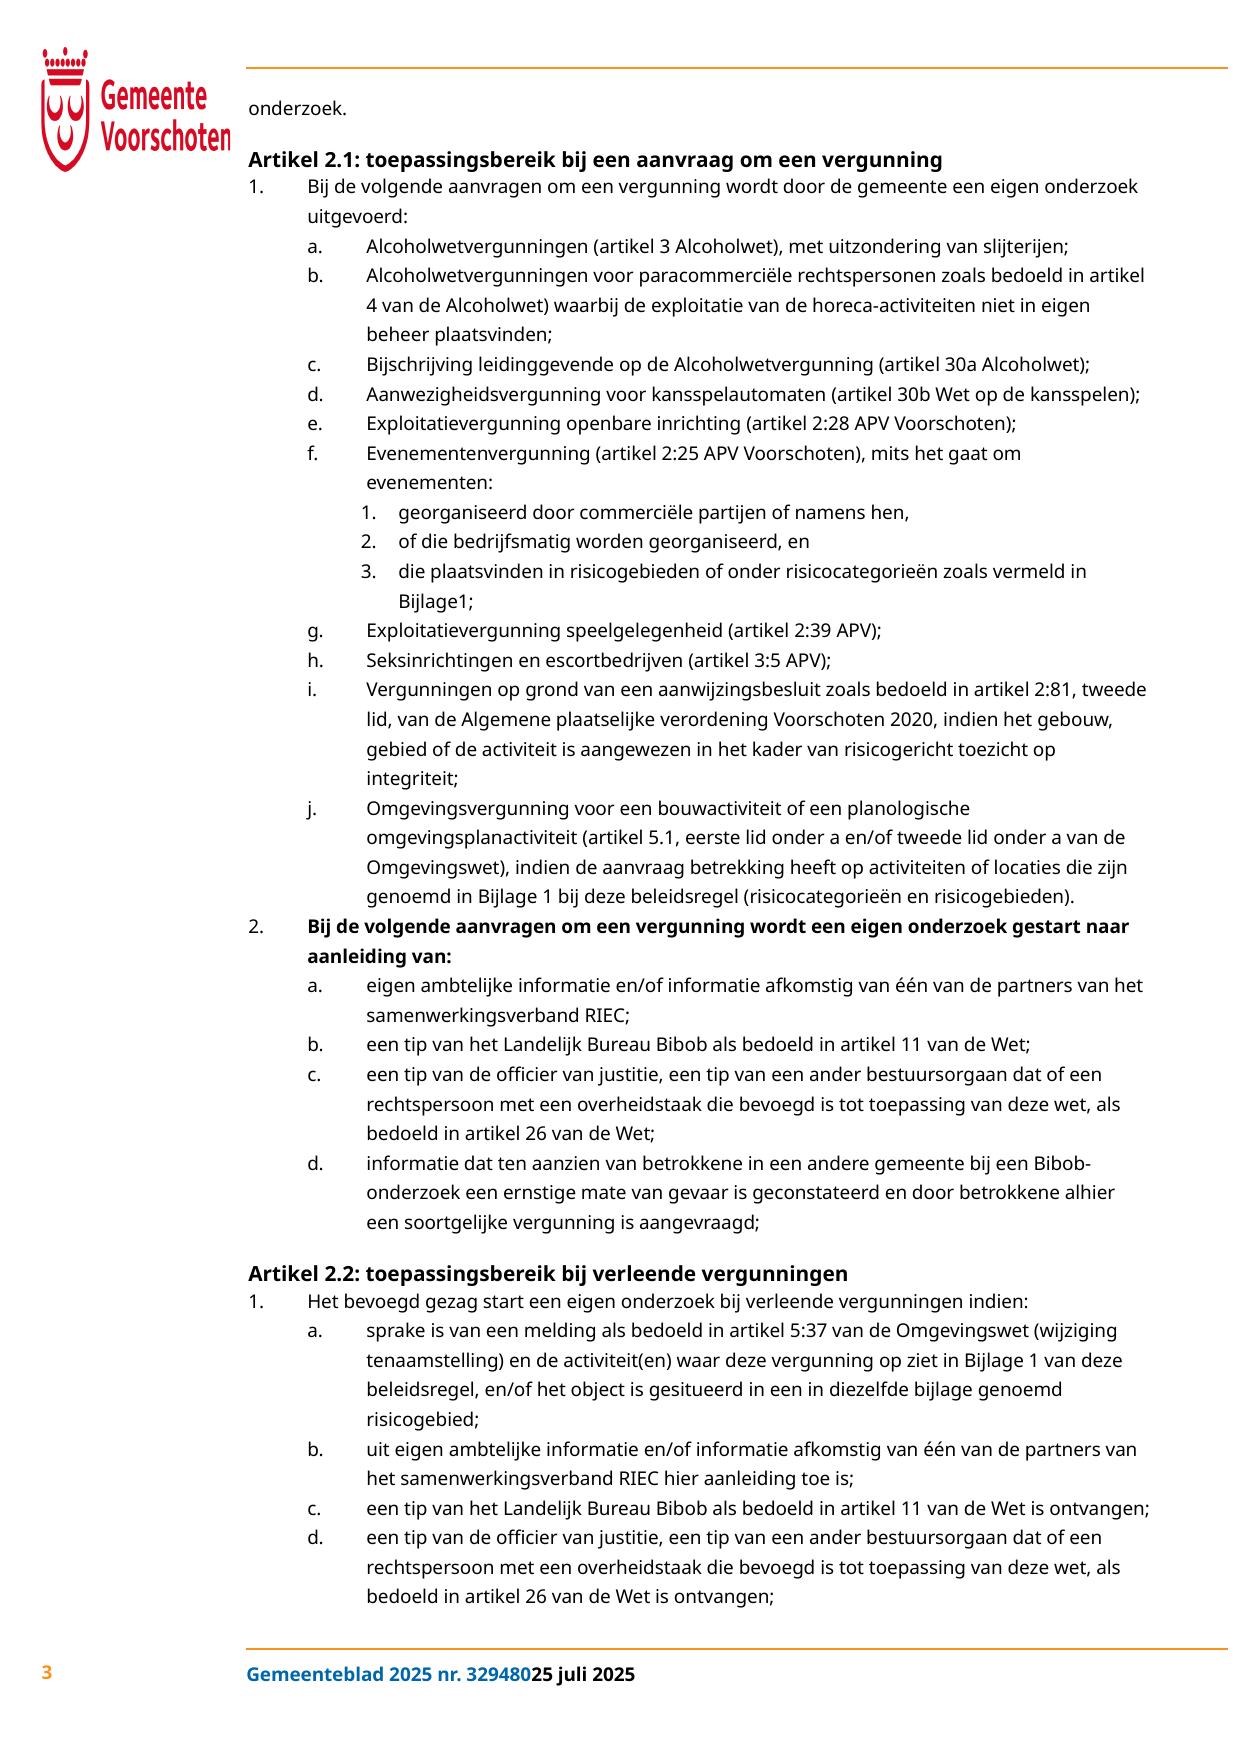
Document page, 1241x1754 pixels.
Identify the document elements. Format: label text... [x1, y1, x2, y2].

text Artikel 2.2: toepassingsbereik bij verleende vergunningen [248, 1259, 1152, 1288]
list die plaatsvinden in risicogebieden of onder risicocategorieën zoals vermeld in Bijlage1; [361, 558, 1152, 613]
list georganiseerd door commerciële partijen of namens hen, [361, 499, 1152, 525]
text onderzoek. [248, 95, 1152, 121]
list Exploitatievergunning openbare inrichting (artikel 2:28 APV Voorschoten); [307, 410, 1152, 436]
list een tip van het Landelijk Bureau Bibob als bedoeld in artikel 11 van de Wet is ontvangen; [307, 1495, 1152, 1521]
list een tip van het Landelijk Bureau Bibob als bedoeld in artikel 11 van de Wet; [307, 1032, 1152, 1057]
list Het bevoegd gezag start een eigen onderzoek bij verleende vergunningen indien: [248, 1288, 1152, 1314]
text Artikel 2.1: toepassingsbereik bij een aanvraag om een vergunning [248, 145, 1152, 174]
list Evenementenvergunning (artikel 2:25 APV Voorschoten), mits het gaat om evenementen: [307, 440, 1152, 495]
list uit eigen ambtelijke informatie en/of informatie afkomstig van één van de partners van het samenwerkingsverband RIEC hier aanleiding toe is; [307, 1436, 1152, 1491]
list eigen ambtelijke informatie en/of informatie afkomstig van één van de partners van het samenwerkingsverband RIEC; [307, 972, 1152, 1028]
list Aanwezigheidsvergunning voor kansspelautomaten (artikel 30b Wet op de kansspelen); [307, 381, 1152, 406]
list Alcoholwetvergunningen voor paracommerciële rechtspersonen zoals bedoeld in artikel 4 van de Alcoholwet) waarbij de exploitatie van de horeca-activiteiten niet in eigen beheer plaatsvinden; [307, 262, 1152, 347]
picture [41, 47, 231, 172]
list Alcoholwetvergunningen (artikel 3 Alcoholwet), met uitzondering van slijterijen; [307, 233, 1152, 258]
list Vergunningen op grond van een aanwijzingsbesluit zoals bedoeld in artikel 2:81, tweede lid, van de Algemene plaatselijke verordening Voorschoten 2020, indien het gebouw, gebied of de activiteit is aangewezen in het kader van risicogericht toezicht op integriteit; [307, 677, 1152, 791]
list Exploitatievergunning speelgelegenheid (artikel 2:39 APV); [307, 617, 1152, 643]
list of die bedrijfsmatig worden georganiseerd, en [361, 529, 1152, 554]
list informatie dat ten aanzien van betrokkene in een andere gemeente bij een Bibob-onderzoek een ernstige mate van gevaar is geconstateerd en door betrokkene alhier een soortgelijke vergunning is aangevraagd; [307, 1150, 1152, 1235]
list Bijschrijving leidinggevende op de Alcoholwetvergunning (artikel 30a Alcoholwet); [307, 351, 1152, 377]
list Bij de volgende aanvragen om een vergunning wordt door de gemeente een eigen onderzoek uitgevoerd: [248, 174, 1152, 229]
list sprake is van een melding als bedoeld in artikel 5:37 van de Omgevingswet (wijziging tenaamstelling) en de activiteit(en) waar deze vergunning op ziet in Bijlage 1 van deze beleidsregel, en/of het object is gesitueerd in een in diezelfde bijlage genoemd risicogebied; [307, 1317, 1152, 1432]
list een tip van de officier van justitie, een tip van een ander bestuursorgaan dat of een rechtspersoon met een overheidstaak die bevoegd is tot toepassing van deze wet, als bedoeld in artikel 26 van de Wet; [307, 1061, 1152, 1146]
list Bij de volgende aanvragen om een vergunning wordt een eigen onderzoek gestart naar aanleiding van: [248, 913, 1152, 968]
list een tip van de officier van justitie, een tip van een ander bestuursorgaan dat of een rechtspersoon met een overheidstaak die bevoegd is tot toepassing van deze wet, als bedoeld in artikel 26 van de Wet is ontvangen; [307, 1524, 1152, 1609]
list Seksinrichtingen en escortbedrijven (artikel 3:5 APV); [307, 647, 1152, 673]
list Omgevingsvergunning voor een bouwactiviteit of een planologische omgevingsplanactiviteit (artikel 5.1, eerste lid onder a en/of tweede lid onder a van de Omgevingswet), indien de aanvraag betrekking heeft op activiteiten of locaties die zijn genoemd in Bijlage 1 bij deze beleidsregel (risicocategorieën en risicogebieden). [307, 795, 1152, 909]
